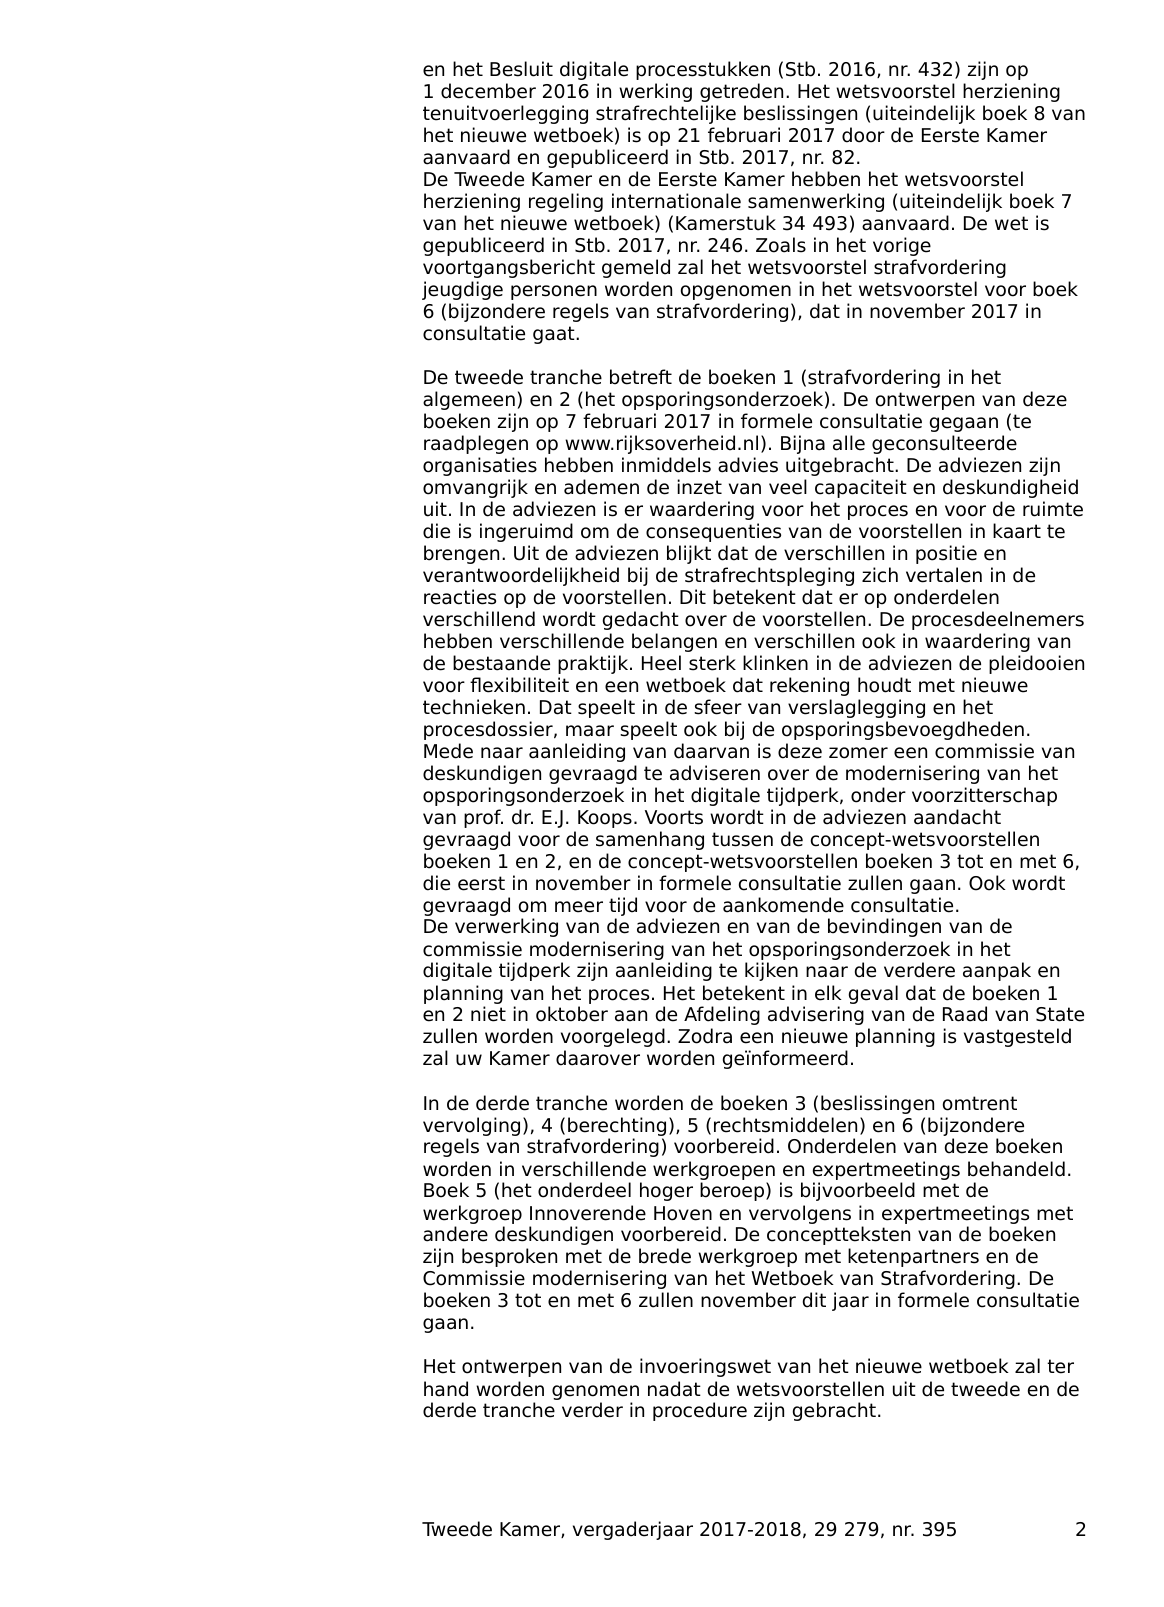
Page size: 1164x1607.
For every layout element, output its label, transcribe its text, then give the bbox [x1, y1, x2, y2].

text en het Besluit digitale processtukken (Stb. 2016, nr. 432) zijn op 1 december 2016 in werking getreden. Het wetsvoorstel herziening tenuitvoerlegging strafrechtelijke beslissingen (uiteindelijk boek 8 van het nieuwe wetboek) is op 21 februari 2017 door de Eerste Kamer aanvaard en gepubliceerd in Stb. 2017, nr. 82. [422, 59, 1087, 169]
text De verwerking van de adviezen en van de bevindingen van de commissie modernisering van het opsporingsonderzoek in het digitale tijdperk zijn aanleiding te kijken naar de verdere aanpak en planning van het proces. Het betekent in elk geval dat de boeken 1 en 2 niet in oktober aan de Afdeling advisering van de Raad van State zullen worden voorgelegd. Zodra een nieuwe planning is vastgesteld zal uw Kamer daarover worden geïnformeerd. [422, 916, 1087, 1070]
text Het ontwerpen van de invoeringswet van het nieuwe wetboek zal ter hand worden genomen nadat de wetsvoorstellen uit de tweede en de derde tranche verder in procedure zijn gebracht. [422, 1356, 1087, 1422]
text De tweede tranche betreft de boeken 1 (strafvordering in het algemeen) en 2 (het opsporingsonderzoek). De ontwerpen van deze boeken zijn op 7 februari 2017 in formele consultatie gegaan (te raadplegen op www.rijksoverheid.nl). Bijna alle geconsulteerde organisaties hebben inmiddels advies uitgebracht. De adviezen zijn omvangrijk en ademen de inzet van veel capaciteit en deskundigheid uit. In de adviezen is er waardering voor het proces en voor de ruimte die is ingeruimd om de consequenties van de voorstellen in kaart te brengen. Uit de adviezen blijkt dat de verschillen in positie en verantwoordelijkheid bij de strafrechtspleging zich vertalen in de reacties op de voorstellen. Dit betekent dat er op onderdelen verschillend wordt gedacht over de voorstellen. De procesdeelnemers hebben verschillende belangen en verschillen ook in waardering van de bestaande praktijk. Heel sterk klinken in de adviezen de pleidooien voor flexibiliteit en een wetboek dat rekening houdt met nieuwe technieken. Dat speelt in de sfeer van verslaglegging en het procesdossier, maar speelt ook bij de opsporingsbevoegdheden. Mede naar aanleiding van daarvan is deze zomer een commissie van deskundigen gevraagd te adviseren over de modernisering van het opsporingsonderzoek in het digitale tijdperk, onder voorzitterschap van prof. dr. E.J. Koops. Voorts wordt in de adviezen aandacht gevraagd voor de samenhang tussen de concept-wetsvoorstellen boeken 1 en 2, en de concept-wetsvoorstellen boeken 3 tot en met 6, die eerst in november in formele consultatie zullen gaan. Ook wordt gevraagd om meer tijd voor de aankomende consultatie. [422, 367, 1087, 916]
text De Tweede Kamer en de Eerste Kamer hebben het wetsvoorstel herziening regeling internationale samenwerking (uiteindelijk boek 7 van het nieuwe wetboek) (Kamerstuk 34 493) aanvaard. De wet is gepubliceerd in Stb. 2017, nr. 246. Zoals in het vorige voortgangsbericht gemeld zal het wetsvoorstel strafvordering jeugdige personen worden opgenomen in het wetsvoorstel voor boek 6 (bijzondere regels van strafvordering), dat in november 2017 in consultatie gaat. [422, 169, 1087, 345]
text In de derde tranche worden de boeken 3 (beslissingen omtrent vervolging), 4 (berechting), 5 (rechtsmiddelen) en 6 (bijzondere regels van strafvordering) voorbereid. Onderdelen van deze boeken worden in verschillende werkgroepen en expertmeetings behandeld. Boek 5 (het onderdeel hoger beroep) is bijvoorbeeld met de werkgroep Innoverende Hoven en vervolgens in expertmeetings met andere deskundigen voorbereid. De conceptteksten van de boeken zijn besproken met de brede werkgroep met ketenpartners en de Commissie modernisering van het Wetboek van Strafvordering. De boeken 3 tot en met 6 zullen november dit jaar in formele consultatie gaan. [422, 1092, 1087, 1334]
